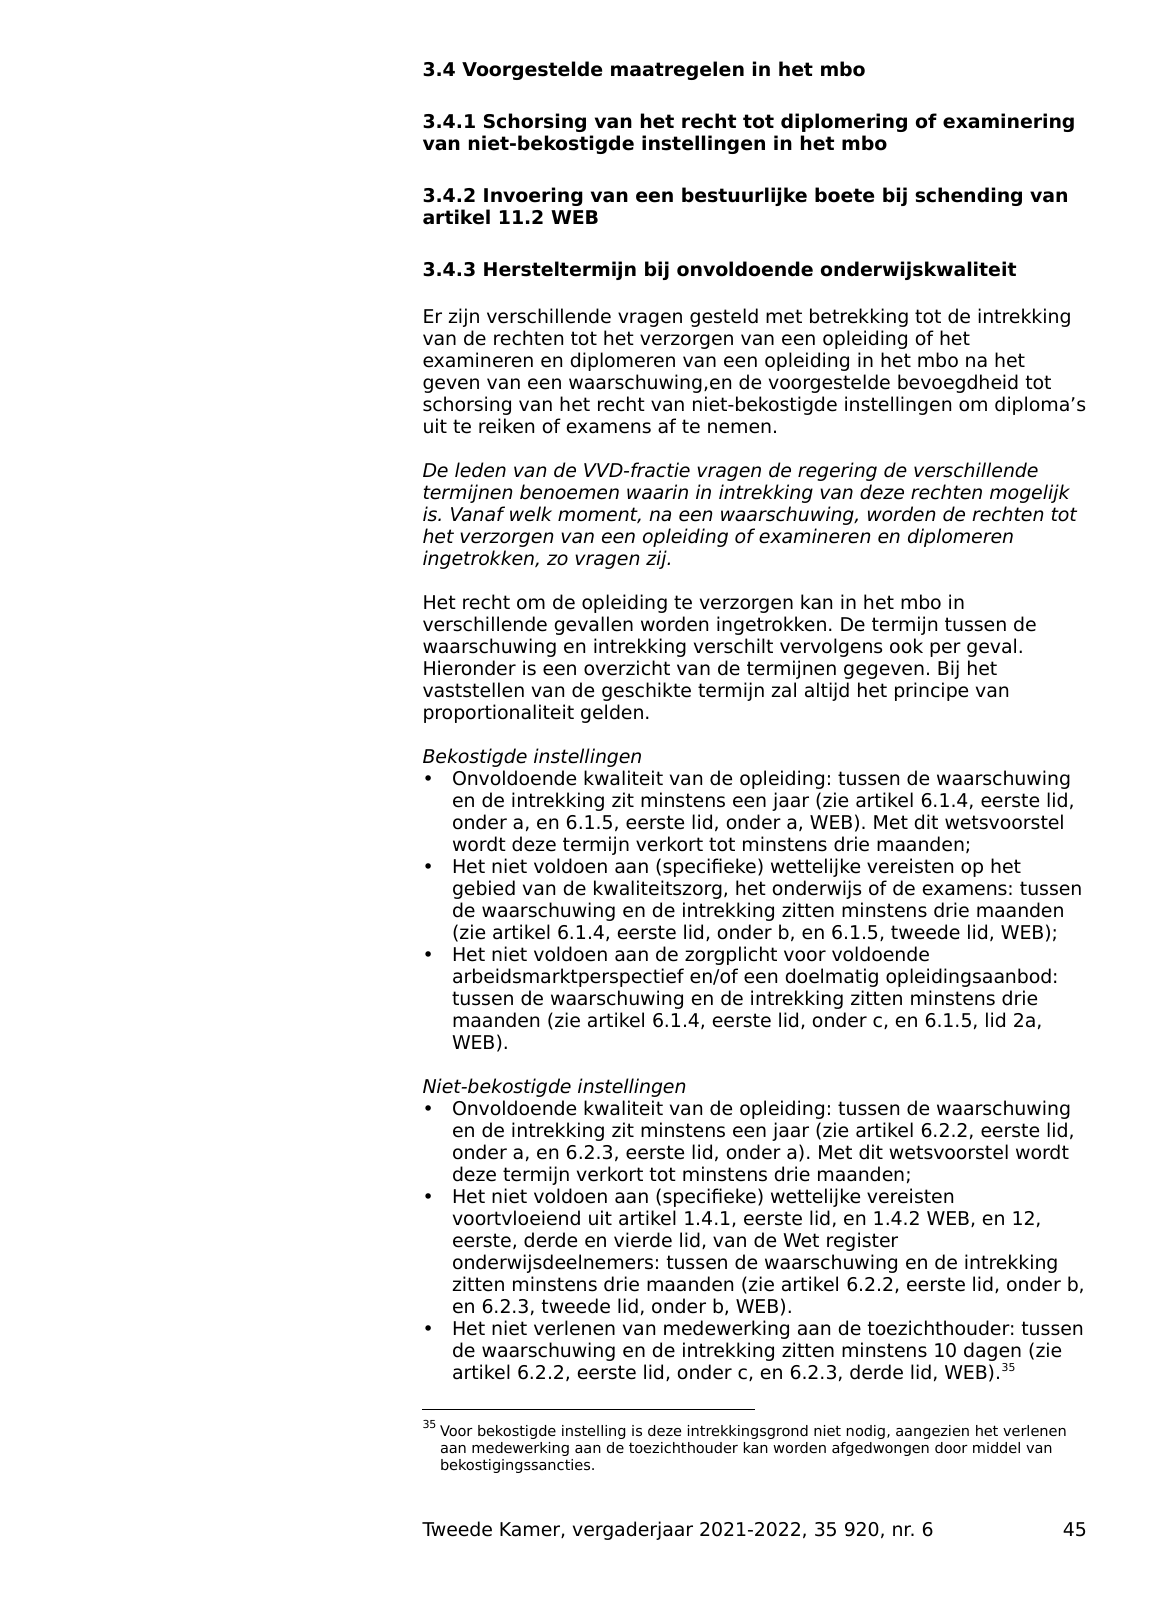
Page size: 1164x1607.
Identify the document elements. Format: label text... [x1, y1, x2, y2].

subtitle 3.4.1 Schorsing van het recht tot diplomering of examinering van niet-bekostigde instellingen in het mbo [422, 111, 1087, 155]
subtitle Bekostigde instellingen [422, 746, 1087, 768]
text • Het niet voldoen aan (specifieke) wettelijke vereisten op het gebied van de kwaliteitszorg, het onderwijs of de examens: tussen de waarschuwing en de intrekking zitten minstens drie maanden (zie artikel 6.1.4, eerste lid, onder b, en 6.1.5, tweede lid, WEB); [422, 856, 1087, 944]
text • Onvoldoende kwaliteit van de opleiding: tussen de waarschuwing en de intrekking zit minstens een jaar (zie artikel 6.1.4, eerste lid, onder a, en 6.1.5, eerste lid, onder a, WEB). Met dit wetsvoorstel wordt deze termijn verkort tot minstens drie maanden; [422, 768, 1087, 856]
text • Het niet voldoen aan (specifieke) wettelijke vereisten voortvloeiend uit artikel 1.4.1, eerste lid, en 1.4.2 WEB, en 12, eerste, derde en vierde lid, van de Wet register onderwijsdeelnemers: tussen de waarschuwing en de intrekking zitten minstens drie maanden (zie artikel 6.2.2, eerste lid, onder b, en 6.2.3, tweede lid, onder b, WEB). [422, 1186, 1087, 1318]
text • Het niet verlenen van medewerking aan de toezichthouder: tussen de waarschuwing en de intrekking zitten minstens 10 dagen (zie artikel 6.2.2, eerste lid, onder c, en 6.2.3, derde lid, WEB). [422, 1318, 1087, 1384]
subtitle 3.4.2 Invoering van een bestuurlijke boete bij schending van artikel 11.2 WEB [422, 185, 1087, 229]
subtitle 3.4 Voorgestelde maatregelen in het mbo [422, 59, 1087, 81]
subtitle 3.4.3 Hersteltermijn bij onvoldoende onderwijskwaliteit [422, 259, 1087, 281]
text • Het niet voldoen aan de zorgplicht voor voldoende arbeidsmarktperspectief en/of een doelmatig opleidingsaanbod: tussen de waarschuwing en de intrekking zitten minstens drie maanden (zie artikel 6.1.4, eerste lid, onder c, en 6.1.5, lid 2a, WEB). [422, 944, 1087, 1054]
subtitle Niet-bekostigde instellingen [422, 1076, 1087, 1098]
text Er zijn verschillende vragen gesteld met betrekking tot de intrekking van de rechten tot het verzorgen van een opleiding of het examineren en diplomeren van een opleiding in het mbo na het geven van een waarschuwing,en de voorgestelde bevoegdheid tot schorsing van het recht van niet-bekostigde instellingen om diploma’s uit te reiken of examens af te nemen. [422, 306, 1087, 438]
text De leden van de VVD-fractie vragen de regering de verschillende termijnen benoemen waarin in intrekking van deze rechten mogelijk is. Vanaf welk moment, na een waarschuwing, worden de rechten tot het verzorgen van een opleiding of examineren en diplomeren ingetrokken, zo vragen zij. [422, 460, 1087, 570]
text Voor bekostigde instelling is deze intrekkingsgrond niet nodig, aangezien het verlenen aan medewerking aan de toezichthouder kan worden afgedwongen door middel van bekostigingssancties. [422, 1418, 1087, 1474]
text • Onvoldoende kwaliteit van de opleiding: tussen de waarschuwing en de intrekking zit minstens een jaar (zie artikel 6.2.2, eerste lid, onder a, en 6.2.3, eerste lid, onder a). Met dit wetsvoorstel wordt deze termijn verkort tot minstens drie maanden; [422, 1098, 1087, 1186]
text Het recht om de opleiding te verzorgen kan in het mbo in verschillende gevallen worden ingetrokken. De termijn tussen de waarschuwing en intrekking verschilt vervolgens ook per geval. Hieronder is een overzicht van de termijnen gegeven. Bij het vaststellen van de geschikte termijn zal altijd het principe van proportionaliteit gelden. [422, 592, 1087, 724]
